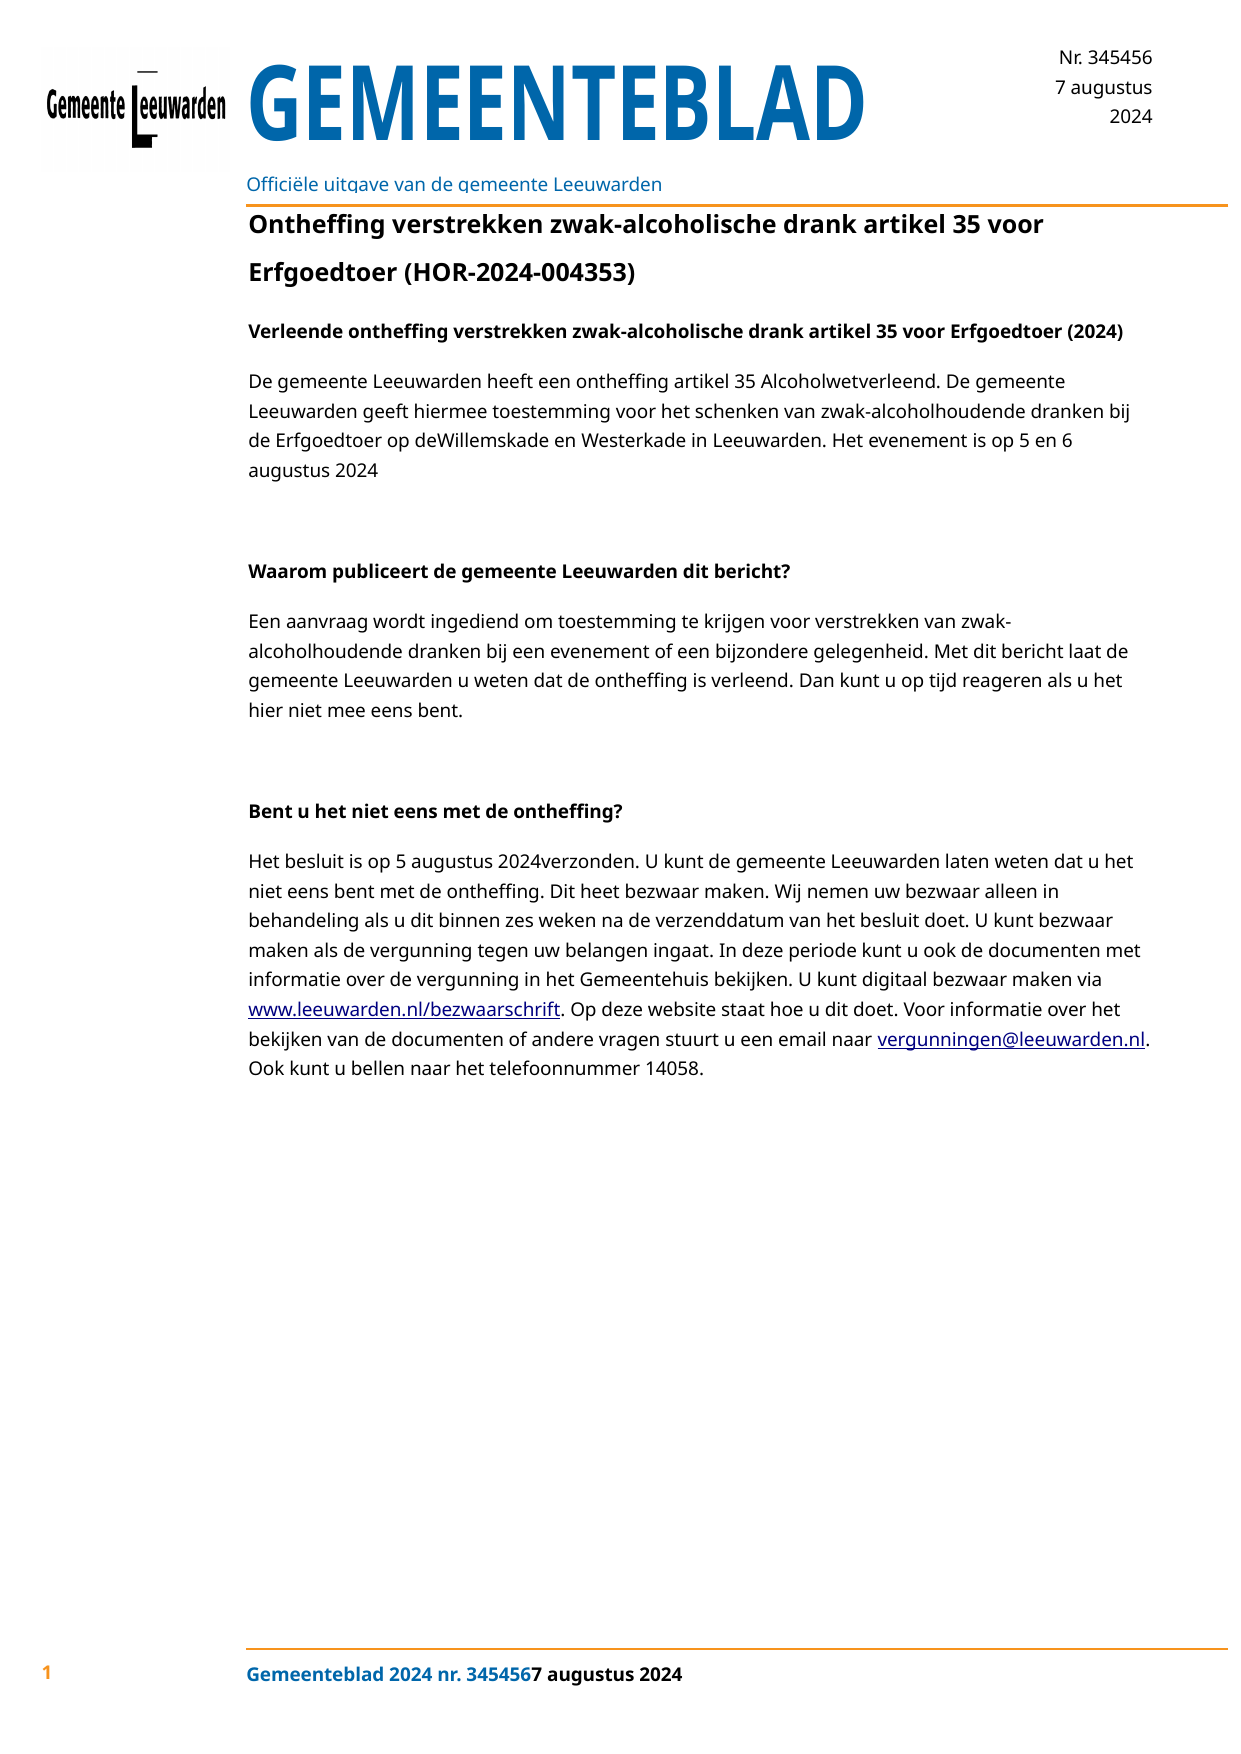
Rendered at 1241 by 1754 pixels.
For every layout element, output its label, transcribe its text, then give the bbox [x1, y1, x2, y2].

picture [41, 47, 231, 172]
text Het besluit is op 5 augustus 2024verzonden. U kunt de gemeente Leeuwarden laten weten dat u het niet eens bent met de ontheffing. Dit heet bezwaar maken. Wij nemen uw bezwaar alleen in behandeling als u dit binnen zes weken na de verzenddatum van het besluit doet. U kunt bezwaar maken als de vergunning tegen uw belangen ingaat. In deze periode kunt u ook de documenten met informatie over de vergunning in het Gemeentehuis bekijken. U kunt digitaal bezwaar maken via www.leeuwarden.nl/bezwaarschrift. Op deze website staat hoe u dit doet. Voor informatie over het bekijken van de documenten of andere vragen stuurt u een email naar vergunningen@leeuwarden.nl. Ook kunt u bellen naar het telefoonnummer 14058. [248, 848, 1152, 1081]
text Verleende ontheffing verstrekken zwak-alcoholische drank artikel 35 voor Erfgoedtoer (2024) [248, 318, 1152, 344]
text Een aanvraag wordt ingediend om toestemming te krijgen voor verstrekken van zwak-alcoholhoudende dranken bij een evenement of een bijzondere gelegenheid. Met dit bericht laat de gemeente Leeuwarden u weten dat de ontheffing is verleend. Dan kunt u op tijd reageren als u het hier niet mee eens bent. [248, 608, 1152, 723]
text De gemeente Leeuwarden heeft een ontheffing artikel 35 Alcoholwetverleend. De gemeente Leeuwarden geeft hiermee toestemming voor het schenken van zwak-alcoholhoudende dranken bij de Erfgoedtoer op deWillemskade en Westerkade in Leeuwarden. Het evenement is op 5 en 6 augustus 2024 [248, 368, 1152, 483]
text Ontheffing verstrekken zwak-alcoholische drank artikel 35 voor Erfgoedtoer (HOR-2024-004353) [248, 207, 1152, 288]
text Bent u het niet eens met de ontheffing? [248, 798, 1152, 824]
text Waarom publiceert de gemeente Leeuwarden dit bericht? [248, 558, 1152, 584]
